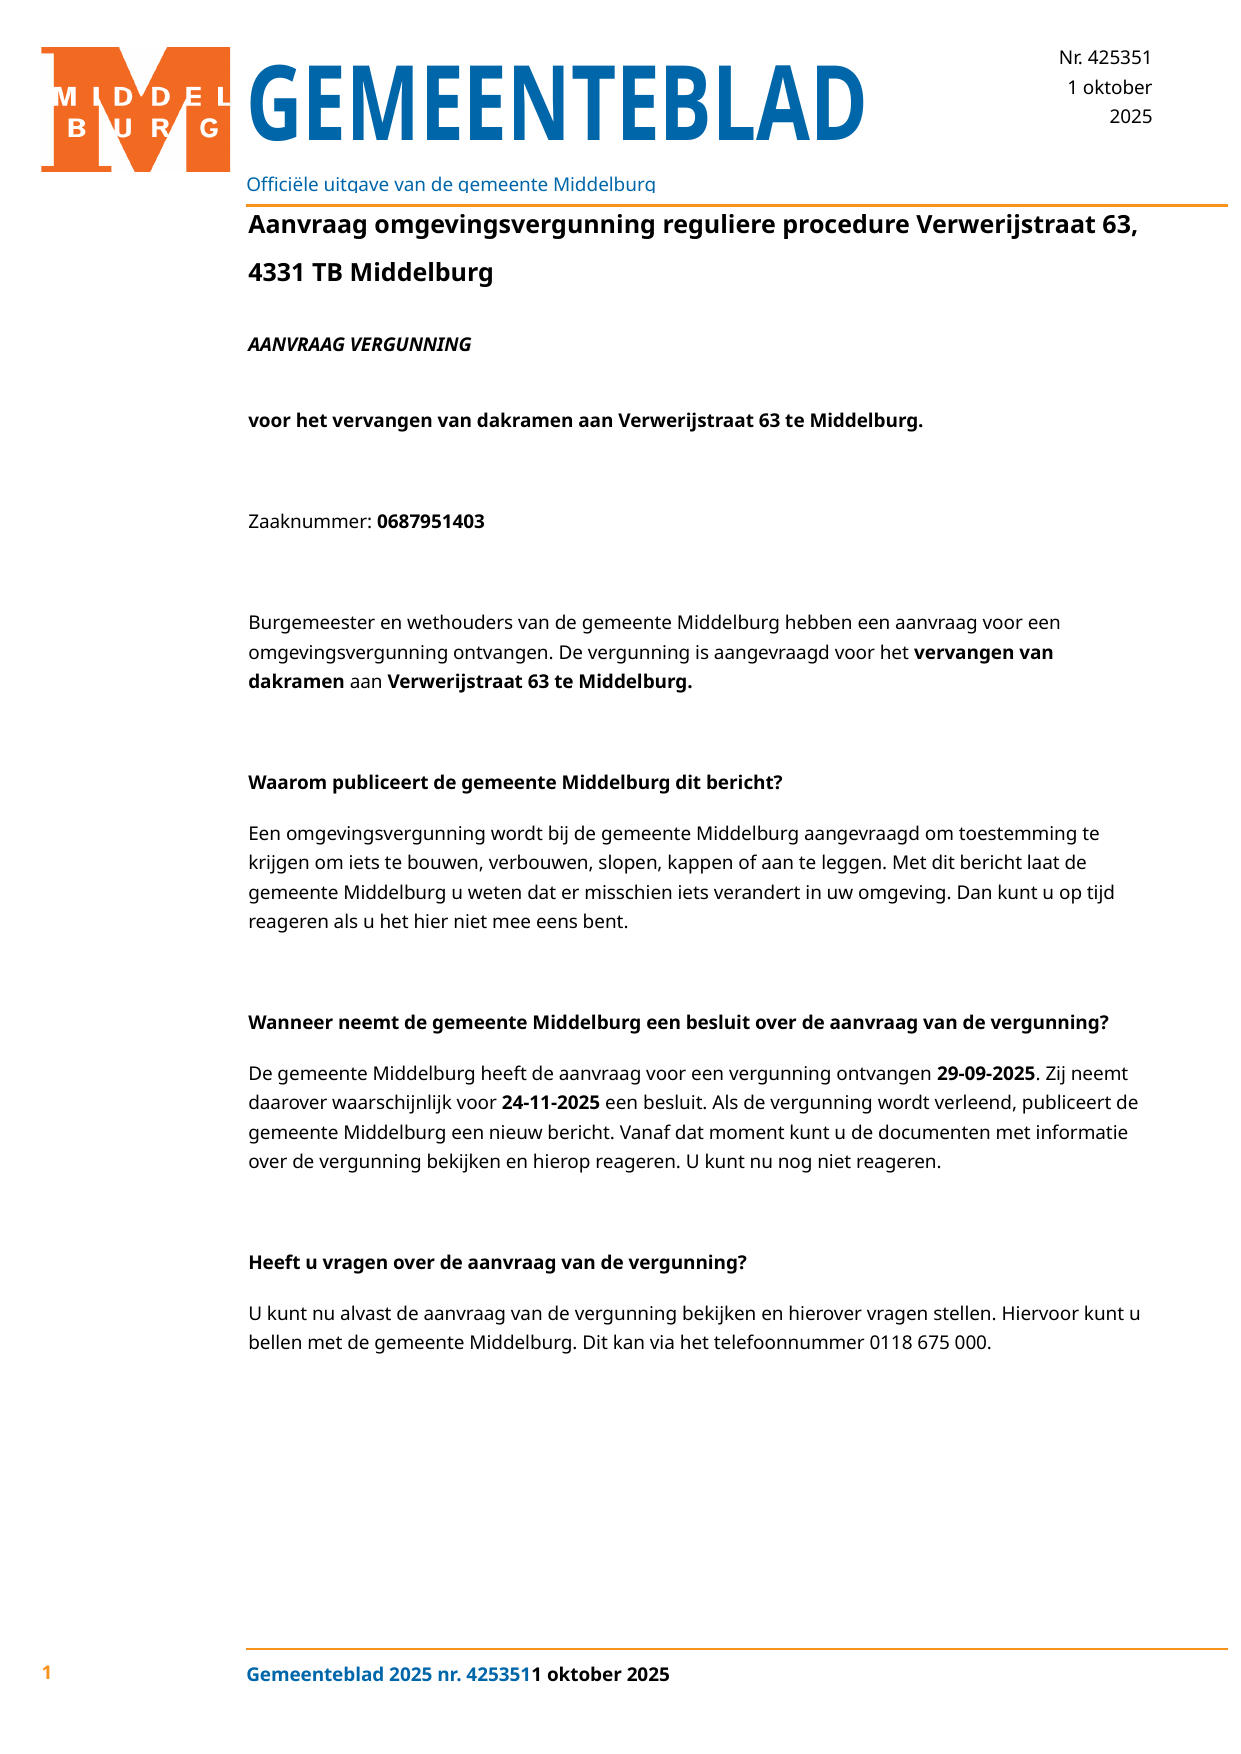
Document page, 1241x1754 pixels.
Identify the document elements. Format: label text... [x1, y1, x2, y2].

text Heeft u vragen over de aanvraag van de vergunning? [248, 1249, 1152, 1275]
text Wanneer neemt de gemeente Middelburg een besluit over de aanvraag van de vergunning? [248, 1009, 1152, 1035]
text AANVRAAG VERGUNNING [248, 331, 1152, 357]
picture [41, 47, 231, 172]
text U kunt nu alvast de aanvraag van de vergunning bekijken en hierover vragen stellen. Hiervoor kunt u bellen met de gemeente Middelburg. Dit kan via het telefoonnummer 0118 675 000. [248, 1300, 1152, 1355]
text Zaaknummer: 0687951403 [248, 508, 1152, 534]
text voor het vervangen van dakramen aan Verwerijstraat 63 te Middelburg. [248, 408, 1152, 433]
text Burgemeester en wethouders van de gemeente Middelburg hebben een aanvraag voor een omgevingsvergunning ontvangen. De vergunning is aangevraagd voor het vervangen van dakramen aan Verwerijstraat 63 te Middelburg. [248, 609, 1152, 694]
text Waarom publiceert de gemeente Middelburg dit bericht? [248, 769, 1152, 795]
text Een omgevingsvergunning wordt bij de gemeente Middelburg aangevraagd om toestemming te krijgen om iets te bouwen, verbouwen, slopen, kappen of aan te leggen. Met dit bericht laat de gemeente Middelburg u weten dat er misschien iets verandert in uw omgeving. Dan kunt u op tijd reageren als u het hier niet mee eens bent. [248, 820, 1152, 934]
text De gemeente Middelburg heeft de aanvraag voor een vergunning ontvangen 29-09-2025. Zij neemt daarover waarschijnlijk voor 24-11-2025 een besluit. Als de vergunning wordt verleend, publiceert de gemeente Middelburg een nieuw bericht. Vanaf dat moment kunt u de documenten met informatie over de vergunning bekijken en hierop reageren. U kunt nu nog niet reageren. [248, 1060, 1152, 1174]
text Aanvraag omgevingsvergunning reguliere procedure Verwerijstraat 63, 4331 TB Middelburg [248, 207, 1152, 288]
